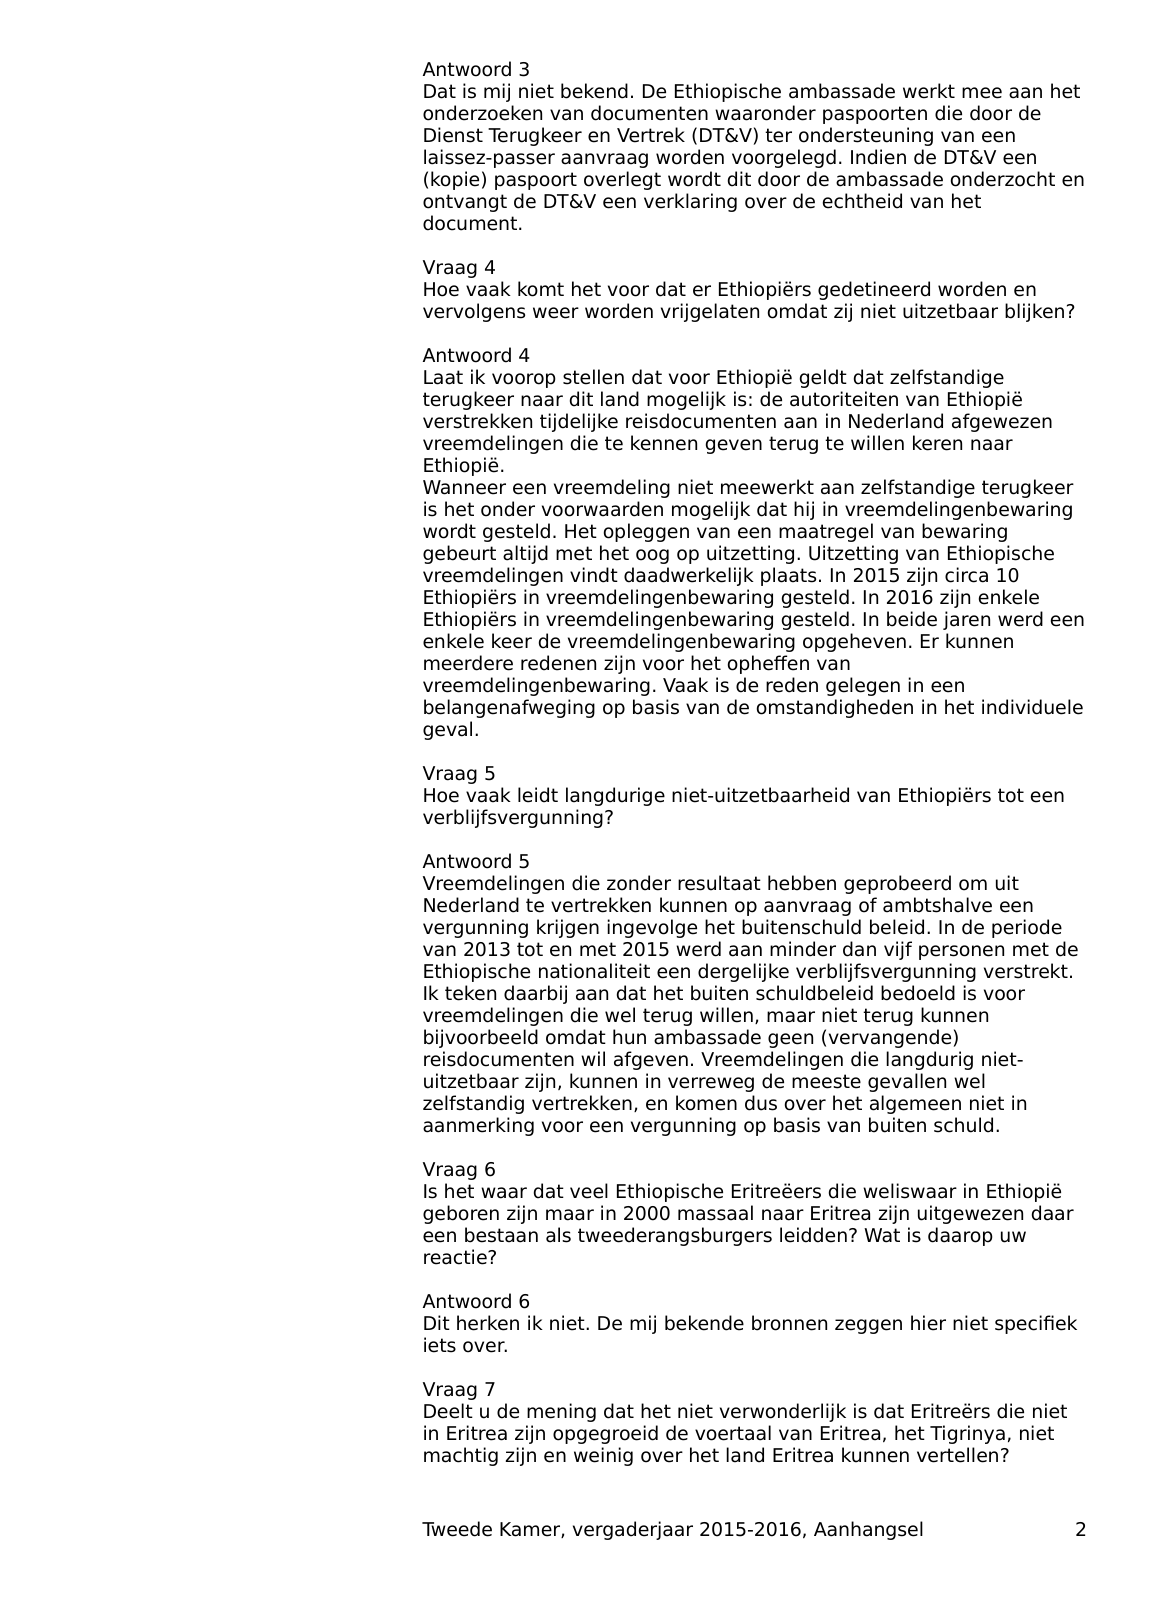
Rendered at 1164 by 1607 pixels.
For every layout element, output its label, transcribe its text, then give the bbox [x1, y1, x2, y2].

text Is het waar dat veel Ethiopische Eritreëers die weliswaar in Ethiopië geboren zijn maar in 2000 massaal naar Eritrea zijn uitgewezen daar een bestaan als tweederangsburgers leidden? Wat is daarop uw reactie? [422, 1181, 1087, 1269]
text Vraag 7 [422, 1379, 1087, 1401]
text Dit herken ik niet. De mij bekende bronnen zeggen hier niet specifiek iets over. [422, 1313, 1087, 1357]
text Dat is mij niet bekend. De Ethiopische ambassade werkt mee aan het onderzoeken van documenten waaronder paspoorten die door de Dienst Terugkeer en Vertrek (DT&V) ter ondersteuning van een laissez-passer aanvraag worden voorgelegd. Indien de DT&V een (kopie) paspoort overlegt wordt dit door de ambassade onderzocht en ontvangt de DT&V een verklaring over de echtheid van het document. [422, 81, 1087, 235]
text Vreemdelingen die zonder resultaat hebben geprobeerd om uit Nederland te vertrekken kunnen op aanvraag of ambtshalve een vergunning krijgen ingevolge het buitenschuld beleid. In de periode van 2013 tot en met 2015 werd aan minder dan vijf personen met de Ethiopische nationaliteit een dergelijke verblijfsvergunning verstrekt. Ik teken daarbij aan dat het buiten schuldbeleid bedoeld is voor vreemdelingen die wel terug willen, maar niet terug kunnen bijvoorbeeld omdat hun ambassade geen (vervangende) reisdocumenten wil afgeven. Vreemdelingen die langdurig niet-uitzetbaar zijn, kunnen in verreweg de meeste gevallen wel zelfstandig vertrekken, en komen dus over het algemeen niet in aanmerking voor een vergunning op basis van buiten schuld. [422, 873, 1087, 1137]
text Laat ik voorop stellen dat voor Ethiopië geldt dat zelfstandige terugkeer naar dit land mogelijk is: de autoriteiten van Ethiopië verstrekken tijdelijke reisdocumenten aan in Nederland afgewezen vreemdelingen die te kennen geven terug te willen keren naar Ethiopië. [422, 367, 1087, 477]
text Vraag 4 [422, 257, 1087, 279]
text Antwoord 5 [422, 851, 1087, 873]
text Antwoord 3 [422, 59, 1087, 81]
text Hoe vaak komt het voor dat er Ethiopiërs gedetineerd worden en vervolgens weer worden vrijgelaten omdat zij niet uitzetbaar blijken? [422, 279, 1087, 323]
text Antwoord 6 [422, 1291, 1087, 1313]
text Wanneer een vreemdeling niet meewerkt aan zelfstandige terugkeer is het onder voorwaarden mogelijk dat hij in vreemdelingenbewaring wordt gesteld. Het opleggen van een maatregel van bewaring gebeurt altijd met het oog op uitzetting. Uitzetting van Ethiopische vreemdelingen vindt daadwerkelijk plaats. In 2015 zijn circa 10 Ethiopiërs in vreemdelingenbewaring gesteld. In 2016 zijn enkele Ethiopiërs in vreemdelingenbewaring gesteld. In beide jaren werd een enkele keer de vreemdelingenbewaring opgeheven. Er kunnen meerdere redenen zijn voor het opheffen van vreemdelingenbewaring. Vaak is de reden gelegen in een belangenafweging op basis van de omstandigheden in het individuele geval. [422, 477, 1087, 741]
text Vraag 6 [422, 1159, 1087, 1181]
text Vraag 5 [422, 763, 1087, 785]
text Hoe vaak leidt langdurige niet-uitzetbaarheid van Ethiopiërs tot een verblijfsvergunning? [422, 785, 1087, 829]
text Antwoord 4 [422, 345, 1087, 367]
text Deelt u de mening dat het niet verwonderlijk is dat Eritreërs die niet in Eritrea zijn opgegroeid de voertaal van Eritrea, het Tigrinya, niet machtig zijn en weinig over het land Eritrea kunnen vertellen? [422, 1401, 1087, 1467]
